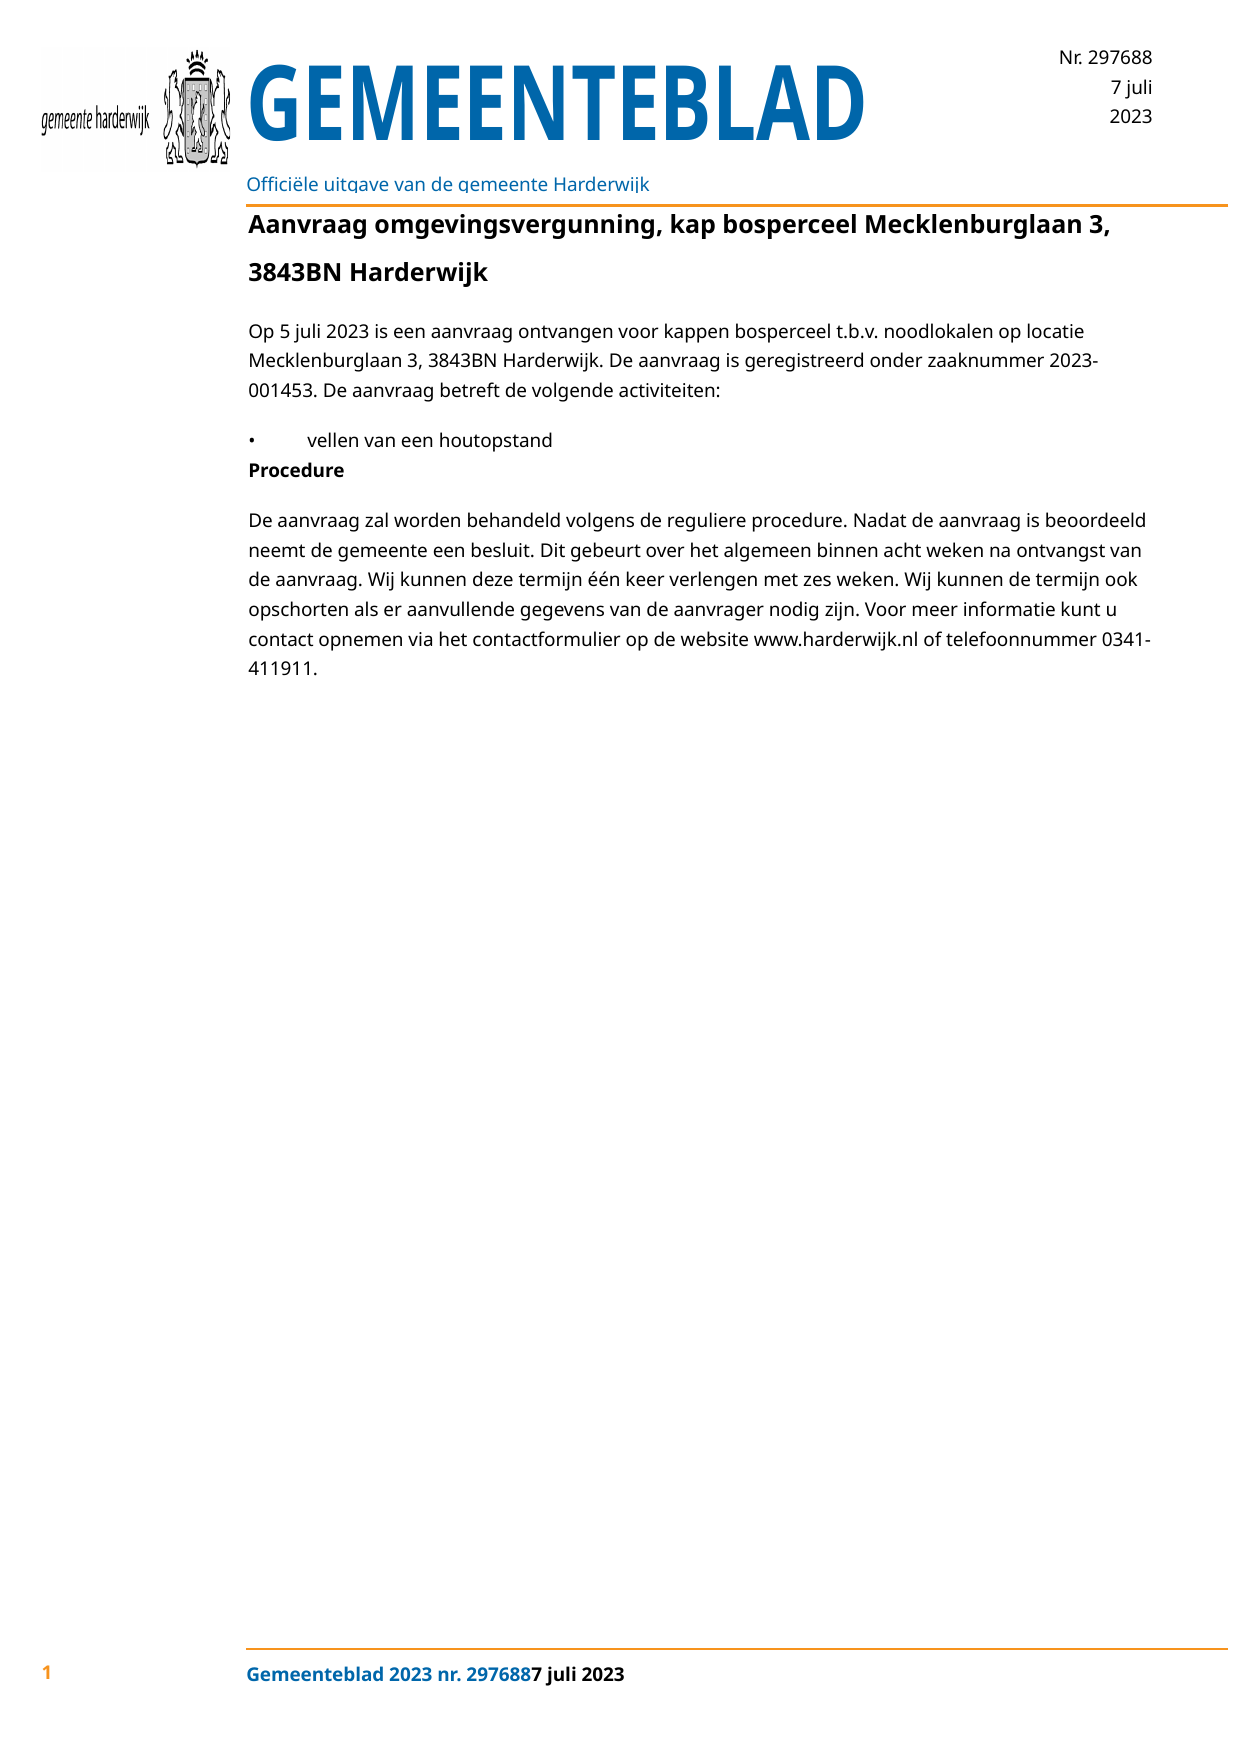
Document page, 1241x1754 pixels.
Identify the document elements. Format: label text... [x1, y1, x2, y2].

list vellen van een houtopstand [248, 427, 1152, 453]
text Aanvraag omgevingsvergunning, kap bosperceel Mecklenburglaan 3, 3843BN Harderwijk [248, 207, 1152, 288]
text Procedure [248, 457, 1152, 483]
text Op 5 juli 2023 is een aanvraag ontvangen voor kappen bosperceel t.b.v. noodlokalen op locatie Mecklenburglaan 3, 3843BN Harderwijk. De aanvraag is geregistreerd onder zaaknummer 2023-001453. De aanvraag betreft de volgende activiteiten: [248, 318, 1152, 403]
picture [41, 47, 231, 172]
text De aanvraag zal worden behandeld volgens de reguliere procedure. Nadat de aanvraag is beoordeeld neemt de gemeente een besluit. Dit gebeurt over het algemeen binnen acht weken na ontvangst van de aanvraag. Wij kunnen deze termijn één keer verlengen met zes weken. Wij kunnen de termijn ook opschorten als er aanvullende gegevens van de aanvrager nodig zijn. Voor meer informatie kunt u contact opnemen via het contactformulier op de website www.harderwijk.nl of telefoonnummer 0341-411911. [248, 507, 1152, 681]
